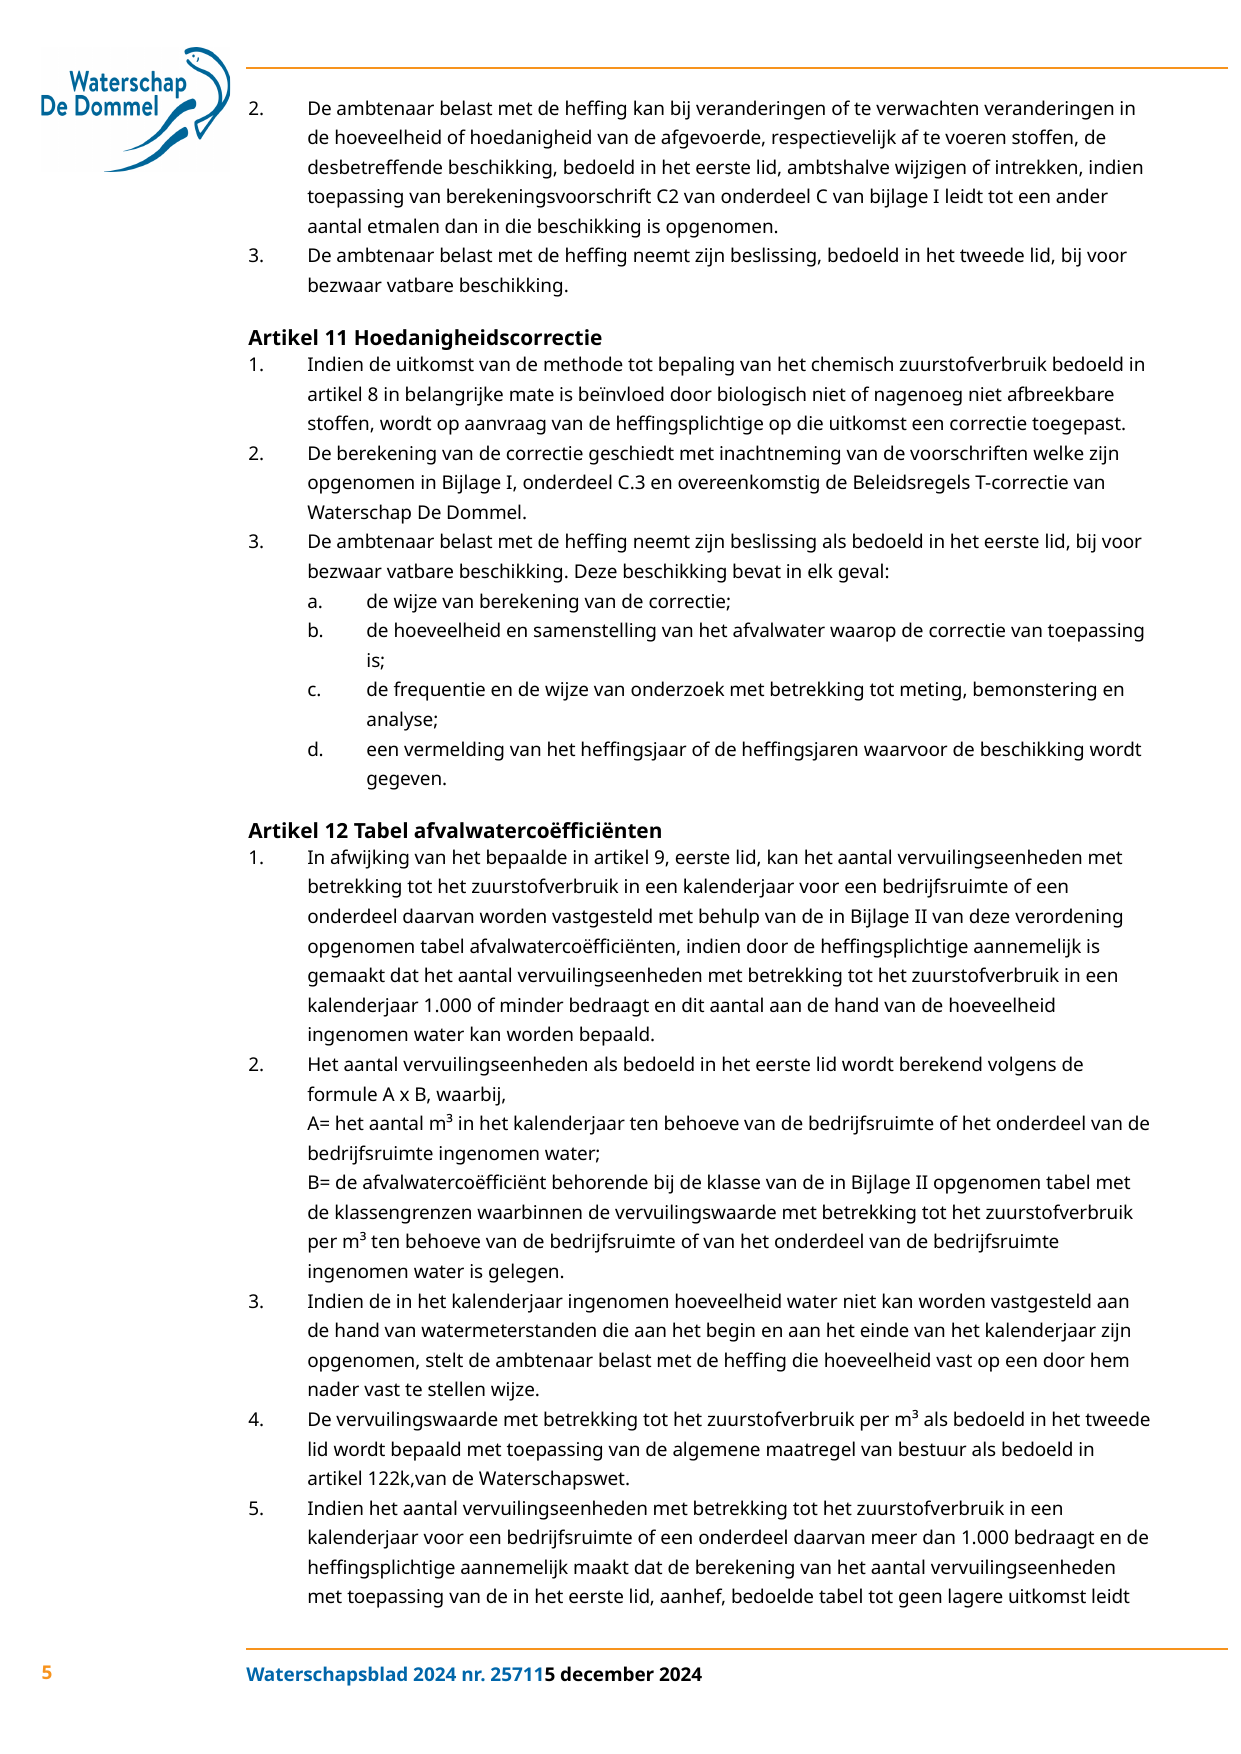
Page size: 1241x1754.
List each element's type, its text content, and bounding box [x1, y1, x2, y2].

list de frequentie en de wijze van onderzoek met betrekking tot meting, bemonstering en analyse; [307, 677, 1152, 732]
list De ambtenaar belast met de heffing kan bij veranderingen of te verwachten veranderingen in de hoeveelheid of hoedanigheid van de afgevoerde, respectievelijk af te voeren stoffen, de desbetreffende beschikking, bedoeld in het eerste lid, ambtshalve wijzigen of intrekken, indien toepassing van berekeningsvoorschrift C2 van onderdeel C van bijlage I leidt tot een ander aantal etmalen dan in die beschikking is opgenomen. [248, 95, 1152, 239]
list De ambtenaar belast met de heffing neemt zijn beslissing als bedoeld in het eerste lid, bij voor bezwaar vatbare beschikking. Deze beschikking bevat in elk geval: [248, 529, 1152, 584]
picture [41, 47, 231, 172]
picture [198, 118, 210, 131]
text Artikel 12 Tabel afvalwatercoëfficiënten [248, 816, 1152, 844]
picture [45, 99, 51, 111]
list een vermelding van het heffingsjaar of de heffingsjaren waarvoor de beschikking wordt gegeven. [307, 736, 1152, 791]
list De ambtenaar belast met de heffing neemt zijn beslissing, bedoeld in het tweede lid, bij voor bezwaar vatbare beschikking. [248, 243, 1152, 298]
picture [204, 47, 231, 76]
list A= het aantal m³ in het kalenderjaar ten behoeve van de bedrijfsruimte of het onderdeel van de bedrijfsruimte ingenomen water; [248, 1110, 1152, 1166]
list de hoeveelheid en samenstelling van het afvalwater waarop de correctie van toepassing is; [307, 617, 1152, 673]
list Indien het aantal vervuilingseenheden met betrekking tot het zuurstofverbruik in een kalenderjaar voor een bedrijfsruimte of een onderdeel daarvan meer dan 1.000 bedraagt en de heffingsplichtige aannemelijk maakt dat de berekening van het aantal vervuilingseenheden met toepassing van de in het eerste lid, aanhef, bedoelde tabel tot geen lagere uitkomst leidt [248, 1495, 1152, 1609]
list B= de afvalwatercoëfficiënt behorende bij de klasse van de in Bijlage II opgenomen tabel met de klassengrenzen waarbinnen de vervuilingswaarde met betrekking tot het zuurstofverbruik per m³ ten behoeve van de bedrijfsruimte of van het onderdeel van de bedrijfsruimte ingenomen water is gelegen. [248, 1169, 1152, 1284]
list De berekening van de correctie geschiedt met inachtneming van de voorschriften welke zijn opgenomen in Bijlage I, onderdeel C.3 en overeenkomstig de Beleidsregels T-correctie van Waterschap De Dommel. [248, 440, 1152, 525]
list De vervuilingswaarde met betrekking tot het zuurstofverbruik per m³ als bedoeld in het tweede lid wordt bepaald met toepassing van de algemene maatregel van bestuur als bedoeld in artikel 122k,van de Waterschapswet. [248, 1406, 1152, 1491]
text Artikel 11 Hoedanigheidscorrectie [248, 323, 1152, 351]
list Het aantal vervuilingseenheden als bedoeld in het eerste lid wordt berekend volgens de formule A x B, waarbij, [248, 1051, 1152, 1107]
list Indien de uitkomst van de methode tot bepaling van het chemisch zuurstofverbruik bedoeld in artikel 8 in belangrijke mate is beïnvloed door biologisch niet of nagenoeg niet afbreekbare stoffen, wordt op aanvraag van de heffingsplichtige op die uitkomst een correctie toegepast. [248, 351, 1152, 436]
list Indien de in het kalenderjaar ingenomen hoeveelheid water niet kan worden vastgesteld aan de hand van watermeterstanden die aan het begin en aan het einde van het kalenderjaar zijn opgenomen, stelt de ambtenaar belast met de heffing die hoeveelheid vast op een door hem nader vast te stellen wijze. [248, 1288, 1152, 1402]
list In afwijking van het bepaalde in artikel 9, eerste lid, kan het aantal vervuilingseenheden met betrekking tot het zuurstofverbruik in een kalenderjaar voor een bedrijfsruimte of een onderdeel daarvan worden vastgesteld met behulp van de in Bijlage II van deze verordening opgenomen tabel afvalwatercoëfficiënten, indien door de heffingsplichtige aannemelijk is gemaakt dat het aantal vervuilingseenheden met betrekking tot het zuurstofverbruik in een kalenderjaar 1.000 of minder bedraagt en dit aantal aan de hand van de hoeveelheid ingenomen water kan worden bepaald. [248, 844, 1152, 1047]
list de wijze van berekening van de correctie; [307, 588, 1152, 613]
